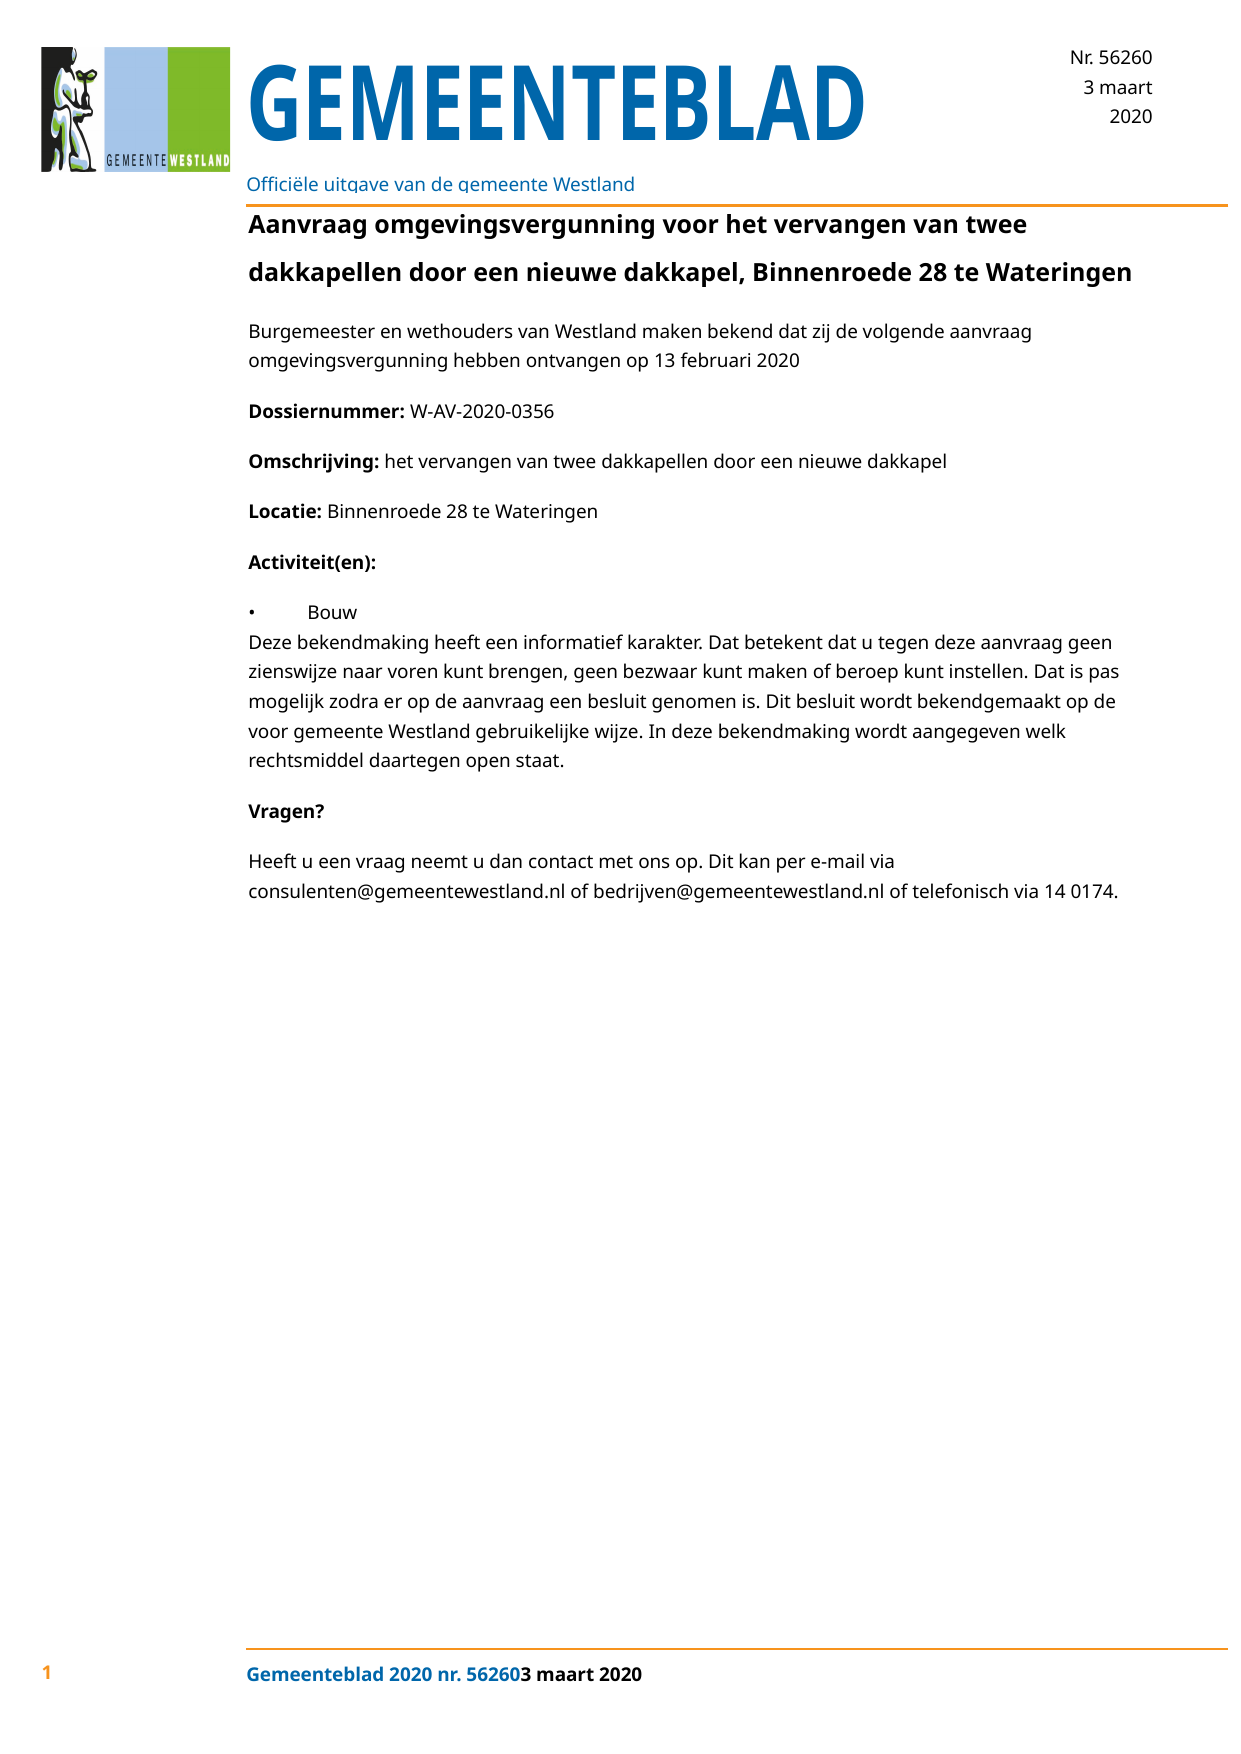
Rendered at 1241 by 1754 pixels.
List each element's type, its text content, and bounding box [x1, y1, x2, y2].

text Heeft u een vraag neemt u dan contact met ons op. Dit kan per e-mail via consulenten@gemeentewestland.nl of bedrijven@gemeentewestland.nl of telefonisch via 14 0174. [248, 848, 1152, 904]
text Vragen? [248, 798, 1152, 824]
picture [41, 47, 231, 172]
text Activiteit(en): [248, 549, 1152, 575]
text Burgemeester en wethouders van Westland maken bekend dat zij de volgende aanvraag omgevingsvergunning hebben ontvangen op 13 februari 2020 [248, 318, 1152, 373]
text Omschrijving: het vervangen van twee dakkapellen door een nieuwe dakkapel [248, 448, 1152, 474]
text Locatie: Binnenroede 28 te Wateringen [248, 499, 1152, 524]
text Dossiernummer: W-AV-2020-0356 [248, 398, 1152, 424]
list Bouw [248, 599, 1152, 625]
text Aanvraag omgevingsvergunning voor het vervangen van twee dakkapellen door een nieuwe dakkapel, Binnenroede 28 te Wateringen [248, 207, 1152, 288]
text Deze bekendmaking heeft een informatief karakter. Dat betekent dat u tegen deze aanvraag geen zienswijze naar voren kunt brengen, geen bezwaar kunt maken of beroep kunt instellen. Dat is pas mogelijk zodra er op de aanvraag een besluit genomen is. Dit besluit wordt bekendgemaakt op de voor gemeente Westland gebruikelijke wijze. In deze bekendmaking wordt aangegeven welk rechtsmiddel daartegen open staat. [248, 629, 1152, 773]
